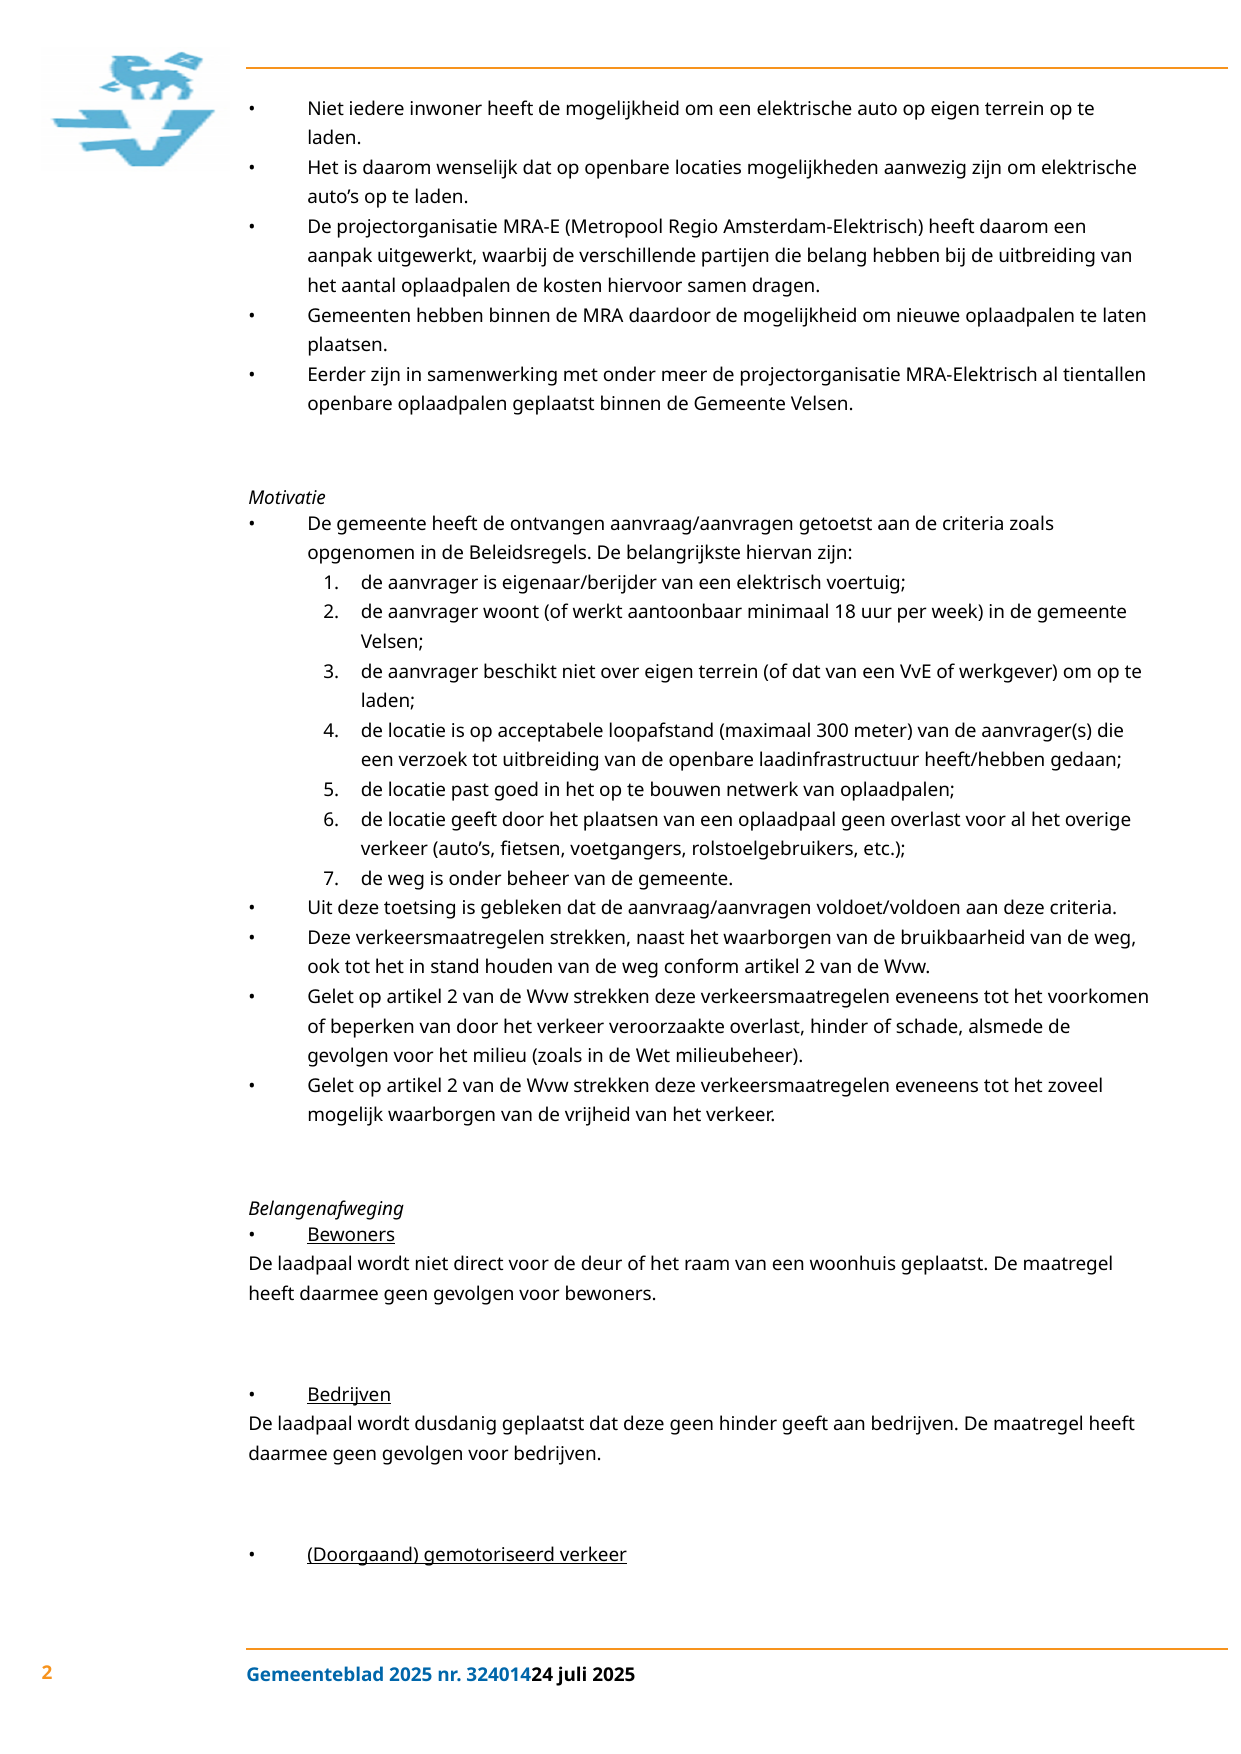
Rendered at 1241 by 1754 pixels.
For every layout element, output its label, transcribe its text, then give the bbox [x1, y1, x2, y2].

text Motivatie [248, 484, 1152, 510]
list Eerder zijn in samenwerking met onder meer de projectorganisatie MRA-Elektrisch al tientallen openbare oplaadpalen geplaatst binnen de Gemeente Velsen. [248, 361, 1152, 416]
list Gelet op artikel 2 van de Wvw strekken deze verkeersmaatregelen eveneens tot het zoveel mogelijk waarborgen van de vrijheid van het verkeer. [248, 1072, 1152, 1127]
list Uit deze toetsing is gebleken dat de aanvraag/aanvragen voldoet/voldoen aan deze criteria. [248, 894, 1152, 920]
list de locatie past goed in het op te bouwen netwerk van oplaadpalen; [323, 776, 1152, 802]
list de aanvrager woont (of werkt aantoonbaar minimaal 18 uur per week) in de gemeente Velsen; [323, 599, 1152, 654]
text De laadpaal wordt niet direct voor de deur of het raam van een woonhuis geplaatst. De maatregel heeft daarmee geen gevolgen voor bewoners. [248, 1250, 1152, 1306]
list Gelet op artikel 2 van de Wvw strekken deze verkeersmaatregelen eveneens tot het voorkomen of beperken van door het verkeer veroorzaakte overlast, hinder of schade, alsmede de gevolgen voor het milieu (zoals in de Wet milieubeheer). [248, 983, 1152, 1068]
text De laadpaal wordt dusdanig geplaatst dat deze geen hinder geeft aan bedrijven. De maatregel heeft daarmee geen gevolgen voor bedrijven. [248, 1410, 1152, 1466]
text Belangenafweging [248, 1195, 1152, 1221]
list de aanvrager is eigenaar/berijder van een elektrisch voertuig; [323, 569, 1152, 595]
list Het is daarom wenselijk dat op openbare locaties mogelijkheden aanwezig zijn om elektrische auto’s op te laden. [248, 154, 1152, 209]
list de locatie is op acceptabele loopafstand (maximaal 300 meter) van de aanvrager(s) die een verzoek tot uitbreiding van de openbare laadinfrastructuur heeft/hebben gedaan; [323, 717, 1152, 772]
list Niet iedere inwoner heeft de mogelijkheid om een elektrische auto op eigen terrein op te laden. [248, 95, 1152, 150]
list Bewoners [248, 1221, 1152, 1247]
list Deze verkeersmaatregelen strekken, naast het waarborgen van de bruikbaarheid van de weg, ook tot het in stand houden van de weg conform artikel 2 van de Wvw. [248, 924, 1152, 979]
list Gemeenten hebben binnen de MRA daardoor de mogelijkheid om nieuwe oplaadpalen te laten plaatsen. [248, 302, 1152, 357]
list (Doorgaand) gemotoriseerd verkeer [248, 1541, 1152, 1567]
list De gemeente heeft de ontvangen aanvraag/aanvragen getoetst aan de criteria zoals opgenomen in de Beleidsregels. De belangrijkste hiervan zijn: [248, 510, 1152, 565]
list de locatie geeft door het plaatsen van een oplaadpaal geen overlast voor al het overige verkeer (auto’s, fietsen, voetgangers, rolstoelgebruikers, etc.); [323, 806, 1152, 861]
picture [41, 47, 231, 172]
list de weg is onder beheer van de gemeente. [323, 865, 1152, 891]
list Bedrijven [248, 1381, 1152, 1407]
list De projectorganisatie MRA-E (Metropool Regio Amsterdam-Elektrisch) heeft daarom een aanpak uitgewerkt, waarbij de verschillende partijen die belang hebben bij de uitbreiding van het aantal oplaadpalen de kosten hiervoor samen dragen. [248, 213, 1152, 298]
list de aanvrager beschikt niet over eigen terrein (of dat van een VvE of werkgever) om op te laden; [323, 658, 1152, 713]
